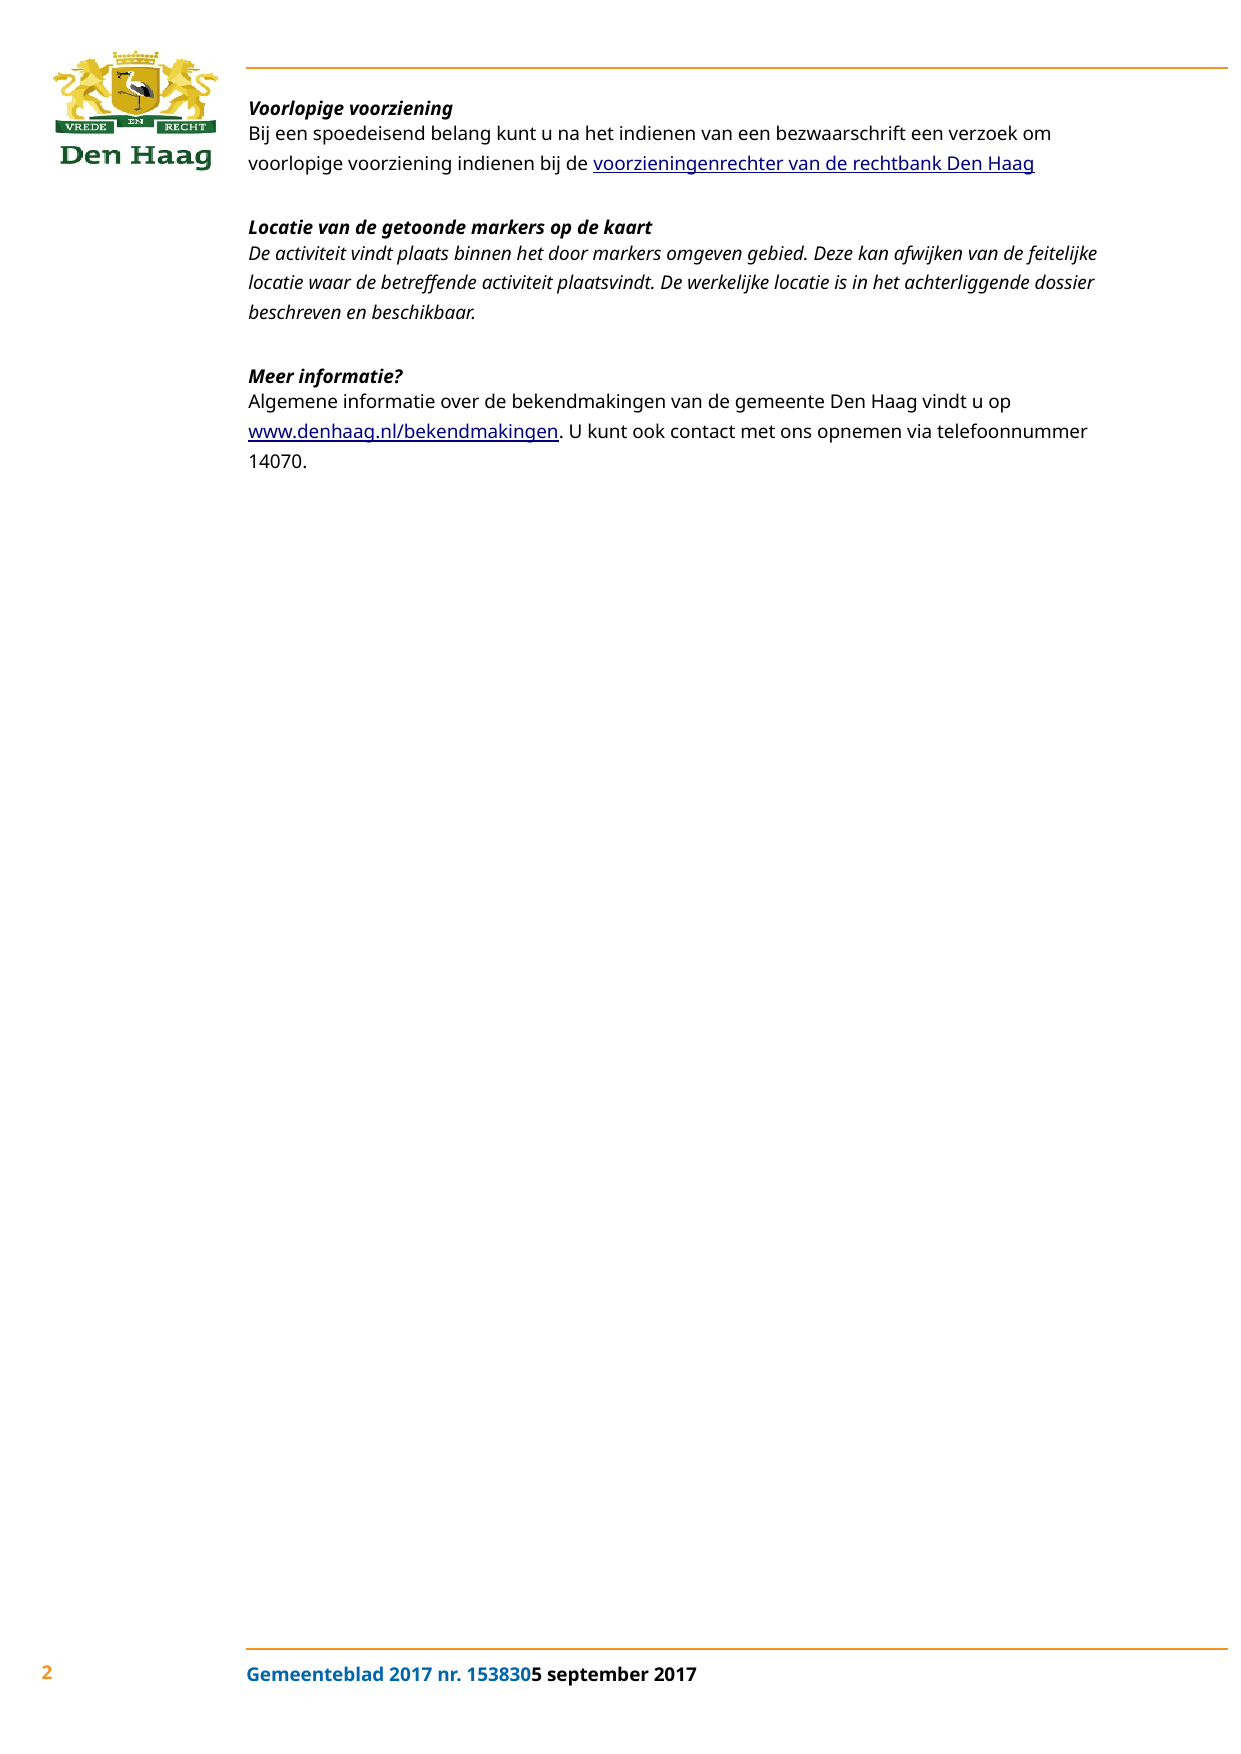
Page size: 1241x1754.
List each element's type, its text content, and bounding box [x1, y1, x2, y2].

text Algemene informatie over de bekendmakingen van de gemeente Den Haag vindt u op www.denhaag.nl/bekendmakingen. U kunt ook contact met ons opnemen via telefoonnummer 14070. [248, 389, 1152, 473]
text Locatie van de getoonde markers op de kaart [248, 214, 1152, 240]
text Meer informatie? [248, 363, 1152, 389]
text Bij een spoedeisend belang kunt u na het indienen van een bezwaarschrift een verzoek om voorlopige voorziening indienen bij de voorzieningenrechter van de rechtbank Den Haag [248, 121, 1152, 176]
picture [41, 47, 231, 172]
text Voorlopige voorziening [248, 95, 1152, 121]
text De activiteit vindt plaats binnen het door markers omgeven gebied. Deze kan afwijken van de feitelijke locatie waar de betreffende activiteit plaatsvindt. De werkelijke locatie is in het achterliggende dossier beschreven en beschikbaar. [248, 240, 1152, 325]
